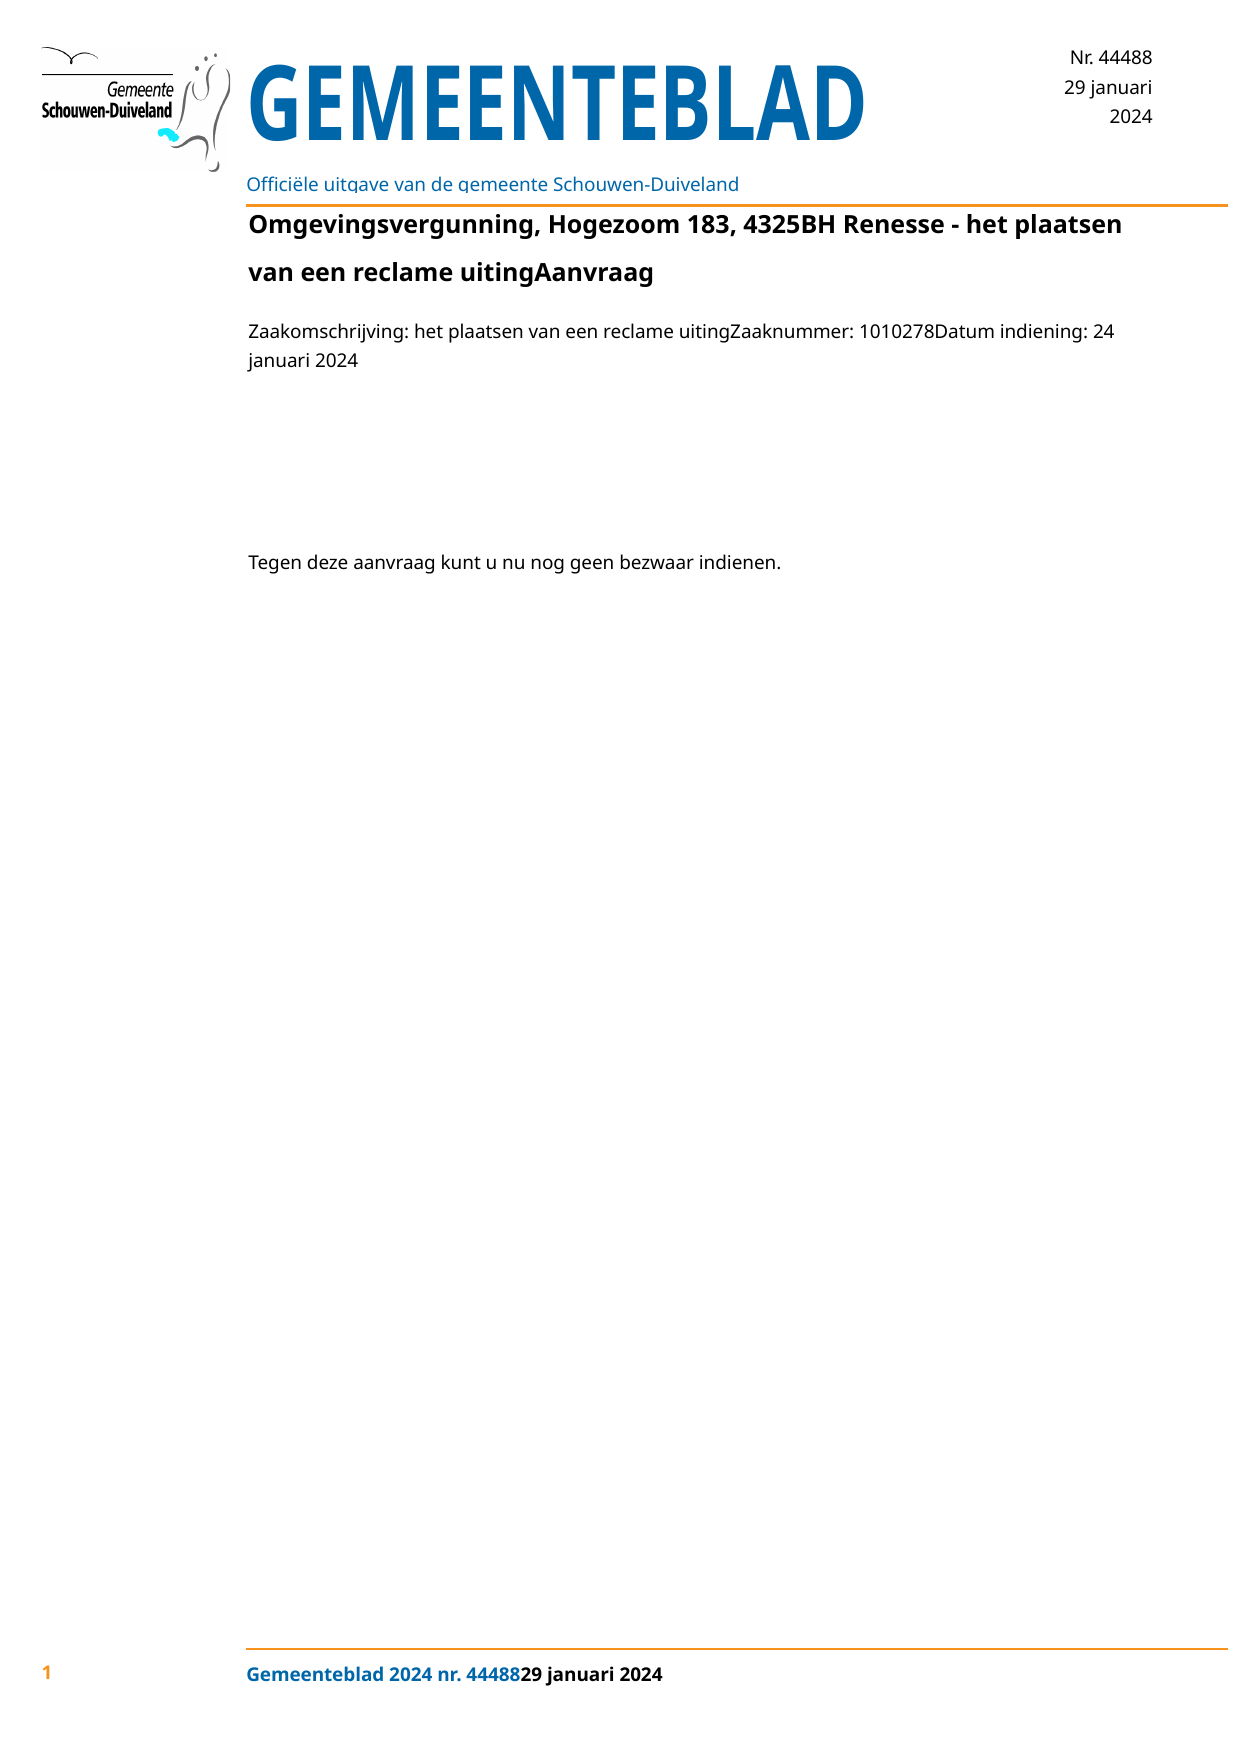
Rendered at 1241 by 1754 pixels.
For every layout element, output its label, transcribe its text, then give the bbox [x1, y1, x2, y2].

picture [41, 47, 231, 172]
text Tegen deze aanvraag kunt u nu nog geen bezwaar indienen. [248, 549, 1152, 575]
text Omgevingsvergunning, Hogezoom 183, 4325BH Renesse - het plaatsen van een reclame uitingAanvraag [248, 207, 1152, 288]
text Zaakomschrijving: het plaatsen van een reclame uitingZaaknummer: 1010278Datum indiening: 24 januari 2024 [248, 318, 1152, 373]
